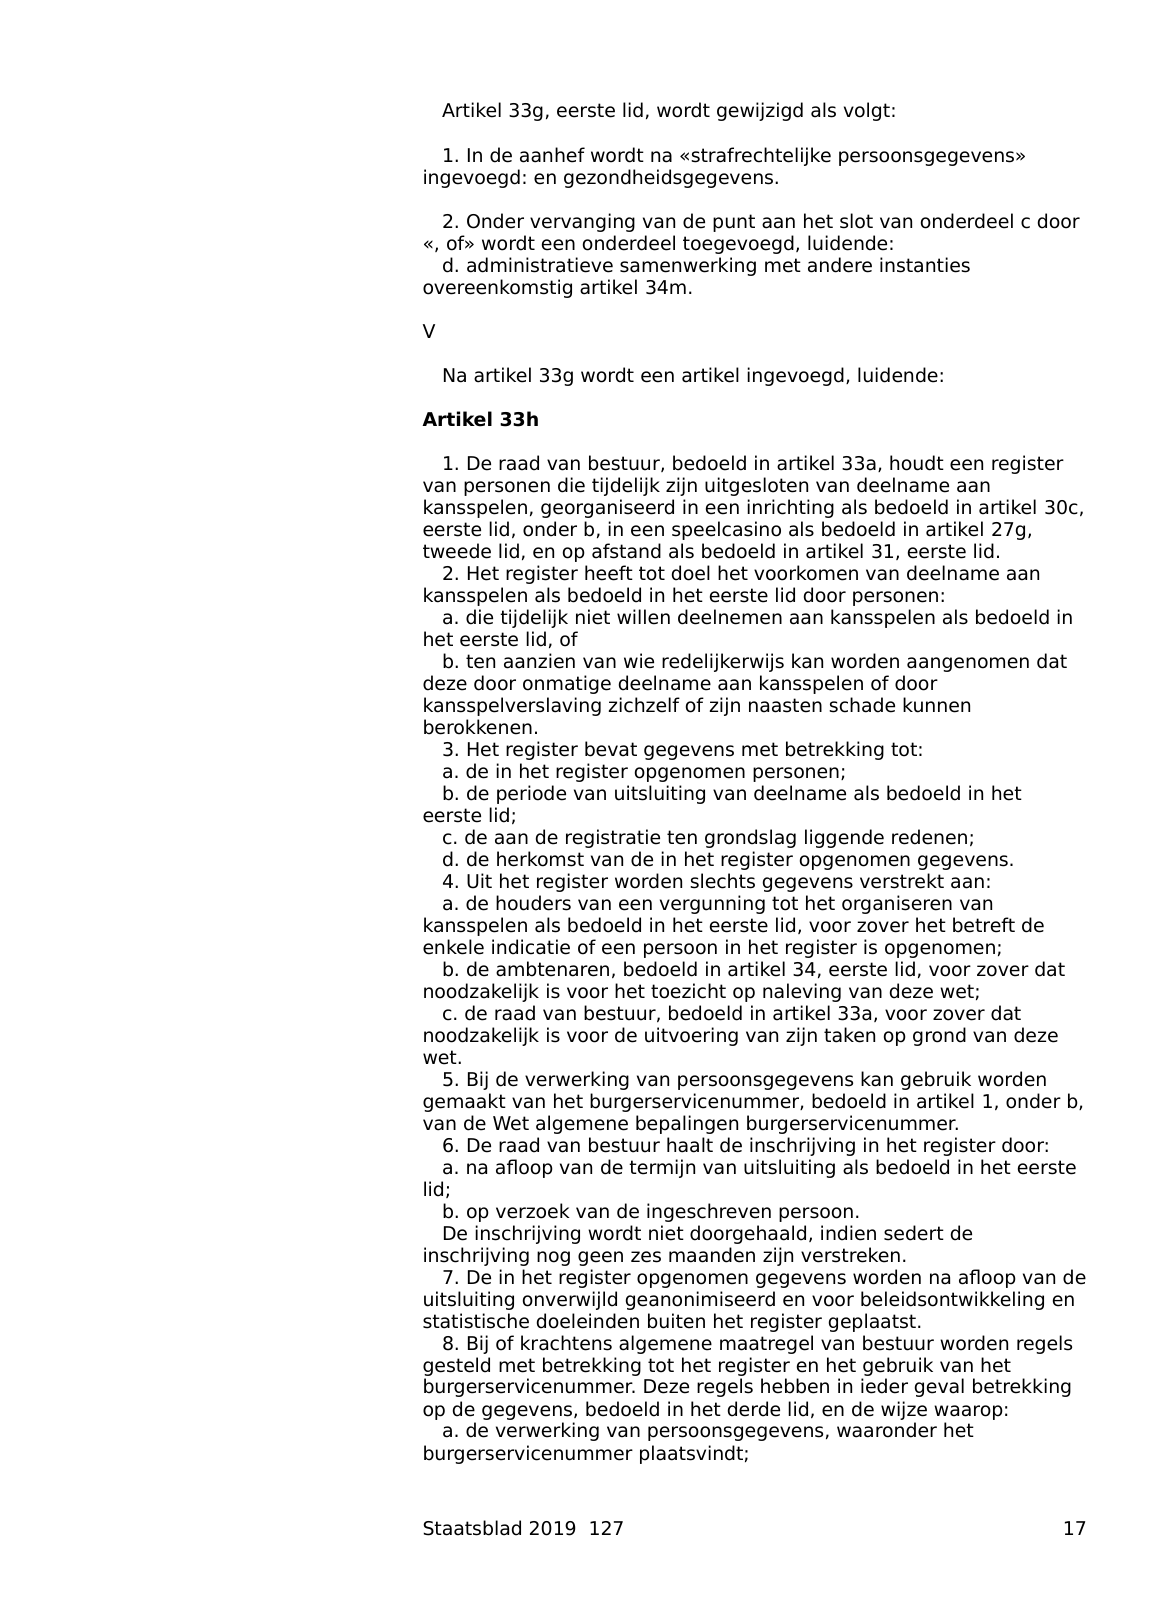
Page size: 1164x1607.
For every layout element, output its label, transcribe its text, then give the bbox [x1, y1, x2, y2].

text De inschrijving wordt niet doorgehaald, indien sedert de inschrijving nog geen zes maanden zijn verstreken. [422, 1223, 1087, 1267]
text c. de aan de registratie ten grondslag liggende redenen; [422, 827, 1087, 849]
text 2. Het register heeft tot doel het voorkomen van deelname aan kansspelen als bedoeld in het eerste lid door personen: [422, 563, 1087, 607]
text 3. Het register bevat gegevens met betrekking tot: [422, 739, 1087, 761]
text a. na afloop van de termijn van uitsluiting als bedoeld in het eerste lid; [422, 1157, 1087, 1201]
text 7. De in het register opgenomen gegevens worden na afloop van de uitsluiting onverwijld geanonimiseerd en voor beleidsontwikkeling en statistische doeleinden buiten het register geplaatst. [422, 1267, 1087, 1332]
text 6. De raad van bestuur haalt de inschrijving in het register door: [422, 1135, 1087, 1157]
text 1. In de aanhef wordt na «strafrechtelijke persoonsgegevens» ingevoegd: en gezondheidsgegevens. [422, 144, 1087, 188]
text b. ten aanzien van wie redelijkerwijs kan worden aangenomen dat deze door onmatige deelname aan kansspelen of door kansspelverslaving zichzelf of zijn naasten schade kunnen berokkenen. [422, 651, 1087, 739]
text 4. Uit het register worden slechts gegevens verstrekt aan: [422, 871, 1087, 893]
subtitle Artikel 33h [422, 409, 1087, 431]
text a. die tijdelijk niet willen deelnemen aan kansspelen als bedoeld in het eerste lid, of [422, 607, 1087, 651]
text b. de ambtenaren, bedoeld in artikel 34, eerste lid, voor zover dat noodzakelijk is voor het toezicht op naleving van deze wet; [422, 959, 1087, 1003]
text b. de periode van uitsluiting van deelname als bedoeld in het eerste lid; [422, 783, 1087, 827]
text V [422, 321, 1087, 343]
text d. administratieve samenwerking met andere instanties overeenkomstig artikel 34m. [422, 255, 1087, 299]
text 1. De raad van bestuur, bedoeld in artikel 33a, houdt een register van personen die tijdelijk zijn uitgesloten van deelname aan kansspelen, georganiseerd in een inrichting als bedoeld in artikel 30c, eerste lid, onder b, in een speelcasino als bedoeld in artikel 27g, tweede lid, en op afstand als bedoeld in artikel 31, eerste lid. [422, 453, 1087, 563]
text c. de raad van bestuur, bedoeld in artikel 33a, voor zover dat noodzakelijk is voor de uitvoering van zijn taken op grond van deze wet. [422, 1003, 1087, 1069]
text Artikel 33g, eerste lid, wordt gewijzigd als volgt: [422, 100, 1087, 122]
text 5. Bij de verwerking van persoonsgegevens kan gebruik worden gemaakt van het burgerservicenummer, bedoeld in artikel 1, onder b, van de Wet algemene bepalingen burgerservicenummer. [422, 1069, 1087, 1135]
text a. de houders van een vergunning tot het organiseren van kansspelen als bedoeld in het eerste lid, voor zover het betreft de enkele indicatie of een persoon in het register is opgenomen; [422, 893, 1087, 959]
text d. de herkomst van de in het register opgenomen gegevens. [422, 849, 1087, 871]
text 2. Onder vervanging van de punt aan het slot van onderdeel c door «, of» wordt een onderdeel toegevoegd, luidende: [422, 211, 1087, 255]
text 8. Bij of krachtens algemene maatregel van bestuur worden regels gesteld met betrekking tot het register en het gebruik van het burgerservicenummer. Deze regels hebben in ieder geval betrekking op de gegevens, bedoeld in het derde lid, en de wijze waarop: [422, 1332, 1087, 1420]
text a. de in het register opgenomen personen; [422, 761, 1087, 783]
text a. de verwerking van persoonsgegevens, waaronder het burgerservicenummer plaatsvindt; [422, 1420, 1087, 1464]
text b. op verzoek van de ingeschreven persoon. [422, 1201, 1087, 1223]
text Na artikel 33g wordt een artikel ingevoegd, luidende: [422, 365, 1087, 387]
